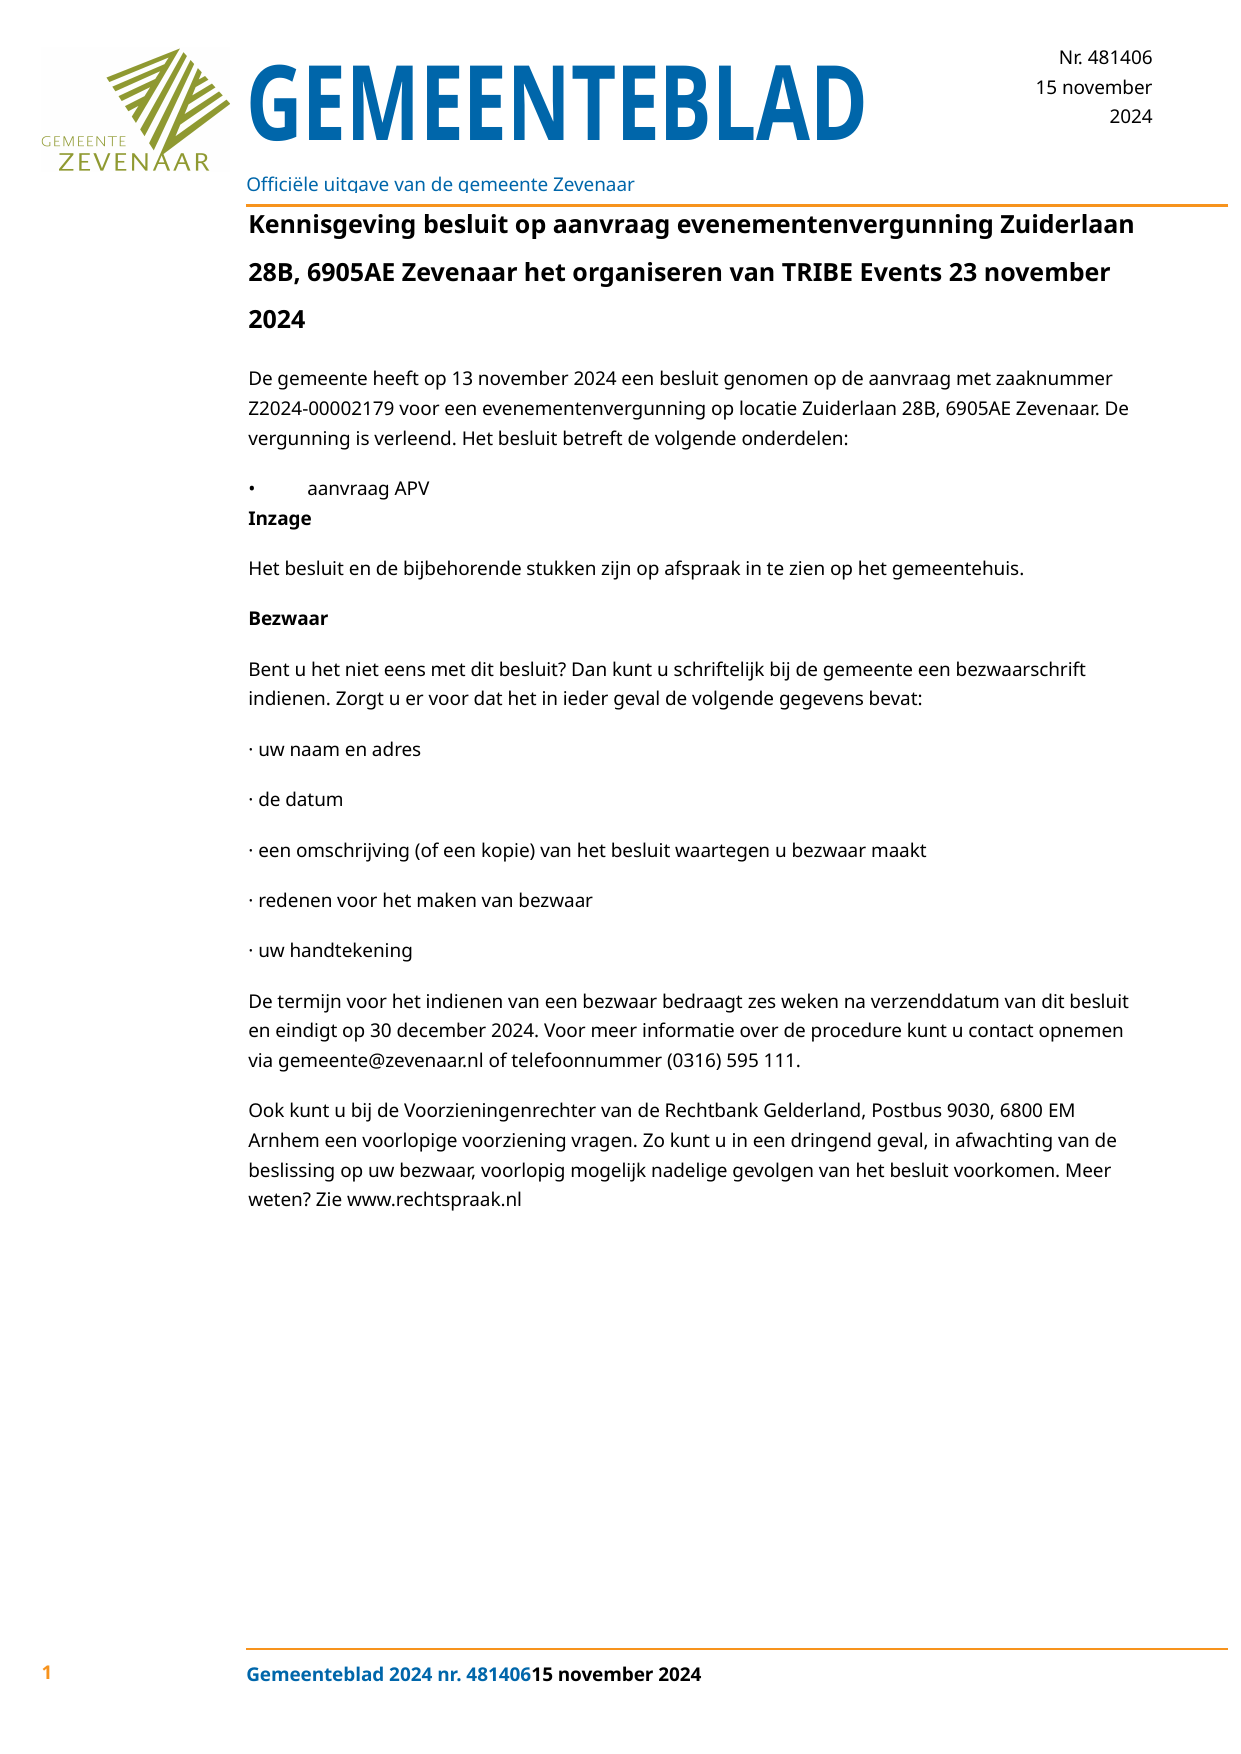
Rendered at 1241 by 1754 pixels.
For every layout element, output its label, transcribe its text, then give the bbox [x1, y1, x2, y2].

text Ook kunt u bij de Voorzieningenrechter van de Rechtbank Gelderland, Postbus 9030, 6800 EM Arnhem een voorlopige voorziening vragen. Zo kunt u in een dringend geval, in afwachting van de beslissing op uw bezwaar, voorlopig mogelijk nadelige gevolgen van het besluit voorkomen. Meer weten? Zie www.rechtspraak.nl [248, 1098, 1152, 1212]
text De gemeente heeft op 13 november 2024 een besluit genomen op de aanvraag met zaaknummer Z2024-00002179 voor een evenementenvergunning op locatie Zuiderlaan 28B, 6905AE Zevenaar. De vergunning is verleend. Het besluit betreft de volgende onderdelen: [248, 366, 1152, 450]
text Het besluit en de bijbehorende stukken zijn op afspraak in te zien op het gemeentehuis. [248, 555, 1152, 581]
picture [41, 47, 231, 172]
text Kennisgeving besluit op aanvraag evenementenvergunning Zuiderlaan 28B, 6905AE Zevenaar het organiseren van TRIBE Events 23 november 2024 [248, 207, 1152, 336]
text · uw naam en adres [248, 736, 1152, 762]
text · de datum [248, 786, 1152, 812]
text Bent u het niet eens met dit besluit? Dan kunt u schriftelijk bij de gemeente een bezwaarschrift indienen. Zorgt u er voor dat het in ieder geval de volgende gegevens bevat: [248, 656, 1152, 711]
text Bezwaar [248, 606, 1152, 631]
list aanvraag APV [248, 475, 1152, 501]
text · een omschrijving (of een kopie) van het besluit waartegen u bezwaar maakt [248, 837, 1152, 862]
text Inzage [248, 505, 1152, 530]
text · uw handtekening [248, 938, 1152, 963]
text De termijn voor het indienen van een bezwaar bedraagt zes weken na verzenddatum van dit besluit en eindigt op 30 december 2024. Voor meer informatie over de procedure kunt u contact opnemen via gemeente@zevenaar.nl of telefoonnummer (0316) 595 111. [248, 988, 1152, 1073]
text · redenen voor het maken van bezwaar [248, 887, 1152, 913]
